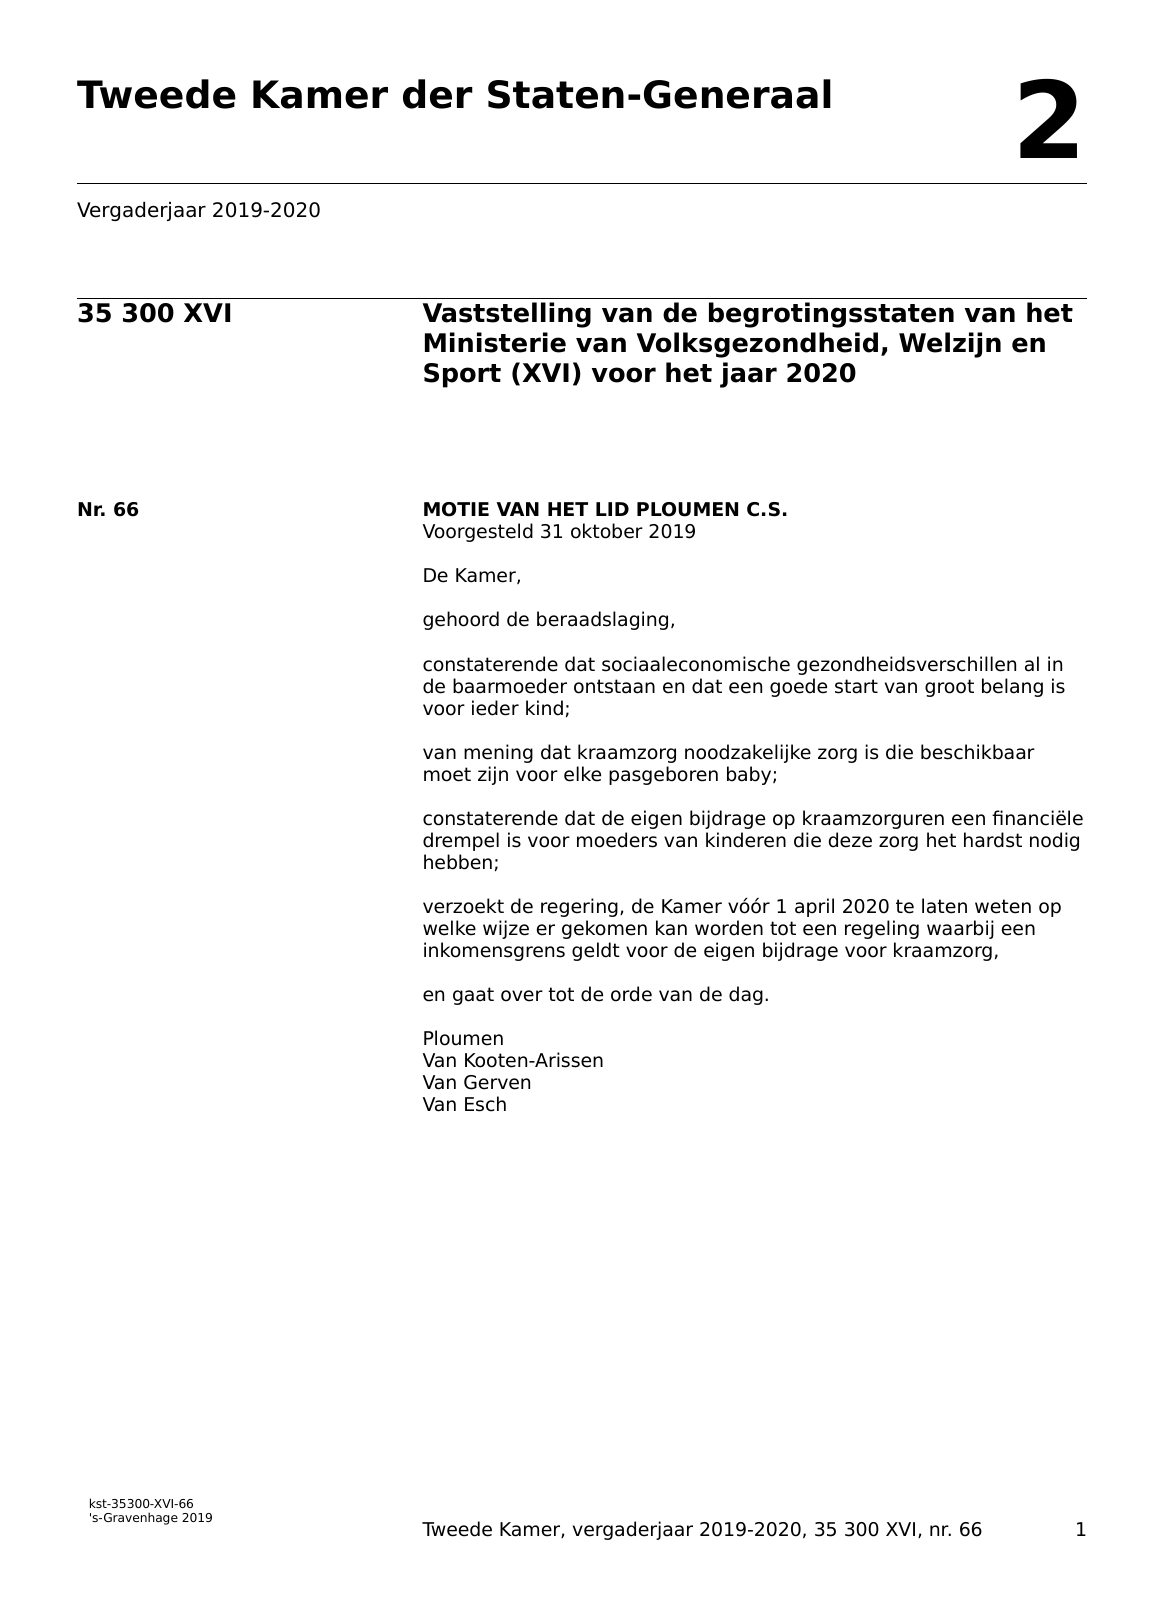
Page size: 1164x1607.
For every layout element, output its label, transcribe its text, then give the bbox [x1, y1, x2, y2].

text constaterende dat de eigen bijdrage op kraamzorguren een financiële drempel is voor moeders van kinderen die deze zorg het hardst nodig hebben; [422, 808, 1087, 874]
text Ploumen [422, 1028, 1087, 1050]
text van mening dat kraamzorg noodzakelijke zorg is die beschikbaar moet zijn voor elke pasgeboren baby; [422, 742, 1087, 786]
subtitle 35 300 XVI Vaststelling van de begrotingsstaten van het Ministerie van Volksgezondheid, Welzijn en Sport (XVI) voor het jaar 2020 [77, 299, 1087, 388]
text en gaat over tot de orde van de dag. [422, 984, 1087, 1006]
text gehoord de beraadslaging, [422, 609, 1087, 631]
text kst-35300-XVI-66 [88, 1497, 323, 1511]
text Voorgesteld 31 oktober 2019 [422, 521, 1087, 543]
text 's-Gravenhage 2019 [88, 1511, 323, 1525]
text verzoekt de regering, de Kamer vóór 1 april 2020 te laten weten op welke wijze er gekomen kan worden tot een regeling waarbij een inkomensgrens geldt voor de eigen bijdrage voor kraamzorg, [422, 896, 1087, 962]
subtitle Nr. 66 MOTIE VAN HET LID PLOUMEN C.S. [77, 499, 1087, 521]
text Van Gerven [422, 1072, 1087, 1094]
text constaterende dat sociaaleconomische gezondheidsverschillen al in de baarmoeder ontstaan en dat een goede start van groot belang is voor ieder kind; [422, 653, 1087, 719]
table_header 2 [886, 59, 1087, 183]
text Van Kooten-Arissen [422, 1050, 1087, 1072]
text Van Esch [422, 1094, 1087, 1116]
text De Kamer, [422, 565, 1087, 587]
table_cell Vergaderjaar 2019-2020 [77, 184, 1087, 298]
table_header Tweede Kamer der Staten-Generaal [77, 59, 886, 183]
